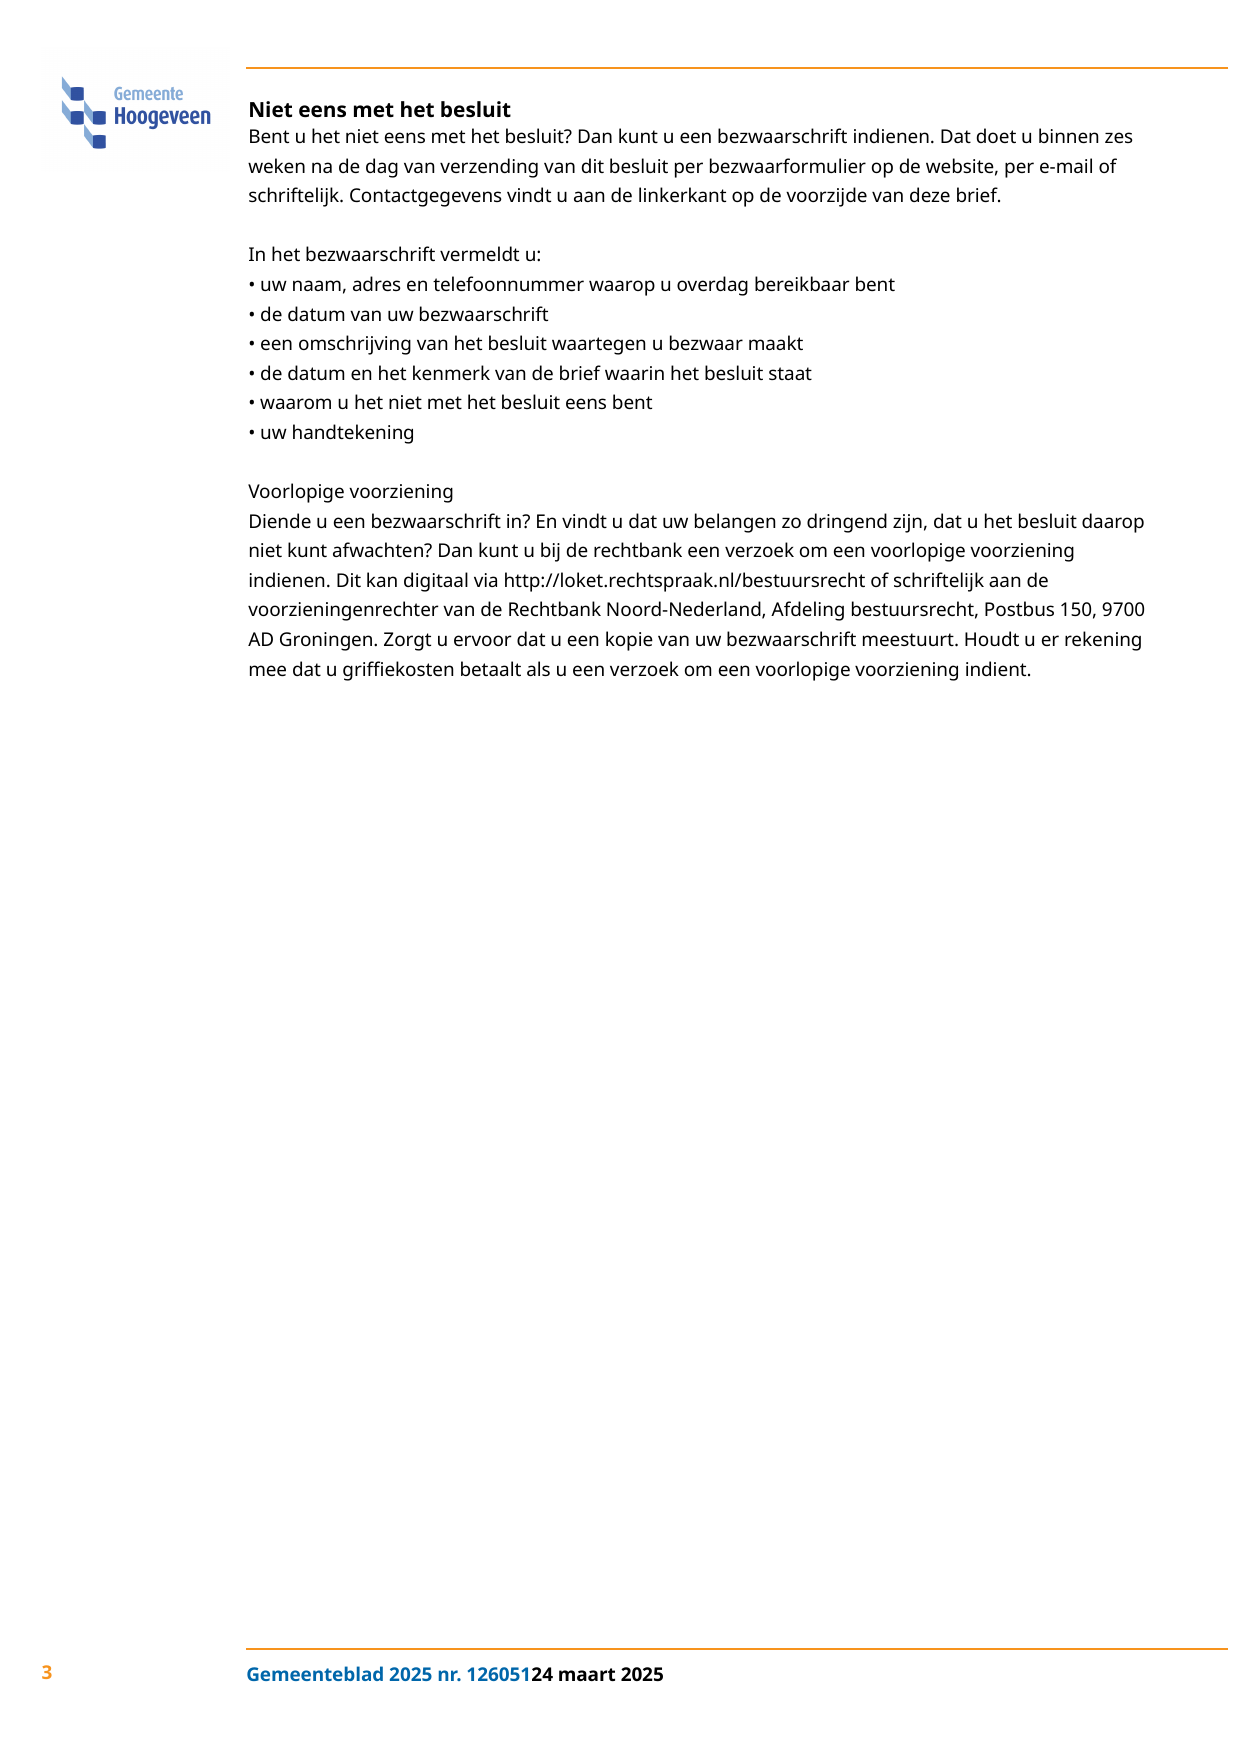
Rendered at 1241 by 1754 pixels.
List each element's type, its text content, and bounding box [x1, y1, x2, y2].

text Niet eens met het besluit [248, 95, 1152, 123]
text Voorlopige voorziening [248, 478, 1152, 504]
text • de datum en het kenmerk van de brief waarin het besluit staat [248, 360, 1152, 386]
text Bent u het niet eens met het besluit? Dan kunt u een bezwaarschrift indienen. Dat doet u binnen zes weken na de dag van verzending van dit besluit per bezwaarformulier op de website, per e-mail of schriftelijk. Contactgegevens vindt u aan de linkerkant op de voorzijde van deze brief. [248, 123, 1152, 208]
text In het bezwaarschrift vermeldt u: [248, 242, 1152, 267]
picture [41, 47, 231, 172]
text • uw naam, adres en telefoonnummer waarop u overdag bereikbaar bent [248, 271, 1152, 297]
text • waarom u het niet met het besluit eens bent [248, 389, 1152, 415]
text • de datum van uw bezwaarschrift [248, 301, 1152, 327]
text • uw handtekening [248, 419, 1152, 445]
text Diende u een bezwaarschrift in? En vindt u dat uw belangen zo dringend zijn, dat u het besluit daarop niet kunt afwachten? Dan kunt u bij de rechtbank een verzoek om een voorlopige voorziening indienen. Dit kan digitaal via http://loket.rechtspraak.nl/bestuursrecht of schriftelijk aan de voorzieningenrechter van de Rechtbank Noord-Nederland, Afdeling bestuursrecht, Postbus 150, 9700 AD Groningen. Zorgt u ervoor dat u een kopie van uw bezwaarschrift meestuurt. Houdt u er rekening mee dat u griffiekosten betaalt als u een verzoek om een voorlopige voorziening indient. [248, 508, 1152, 682]
text • een omschrijving van het besluit waartegen u bezwaar maakt [248, 330, 1152, 356]
